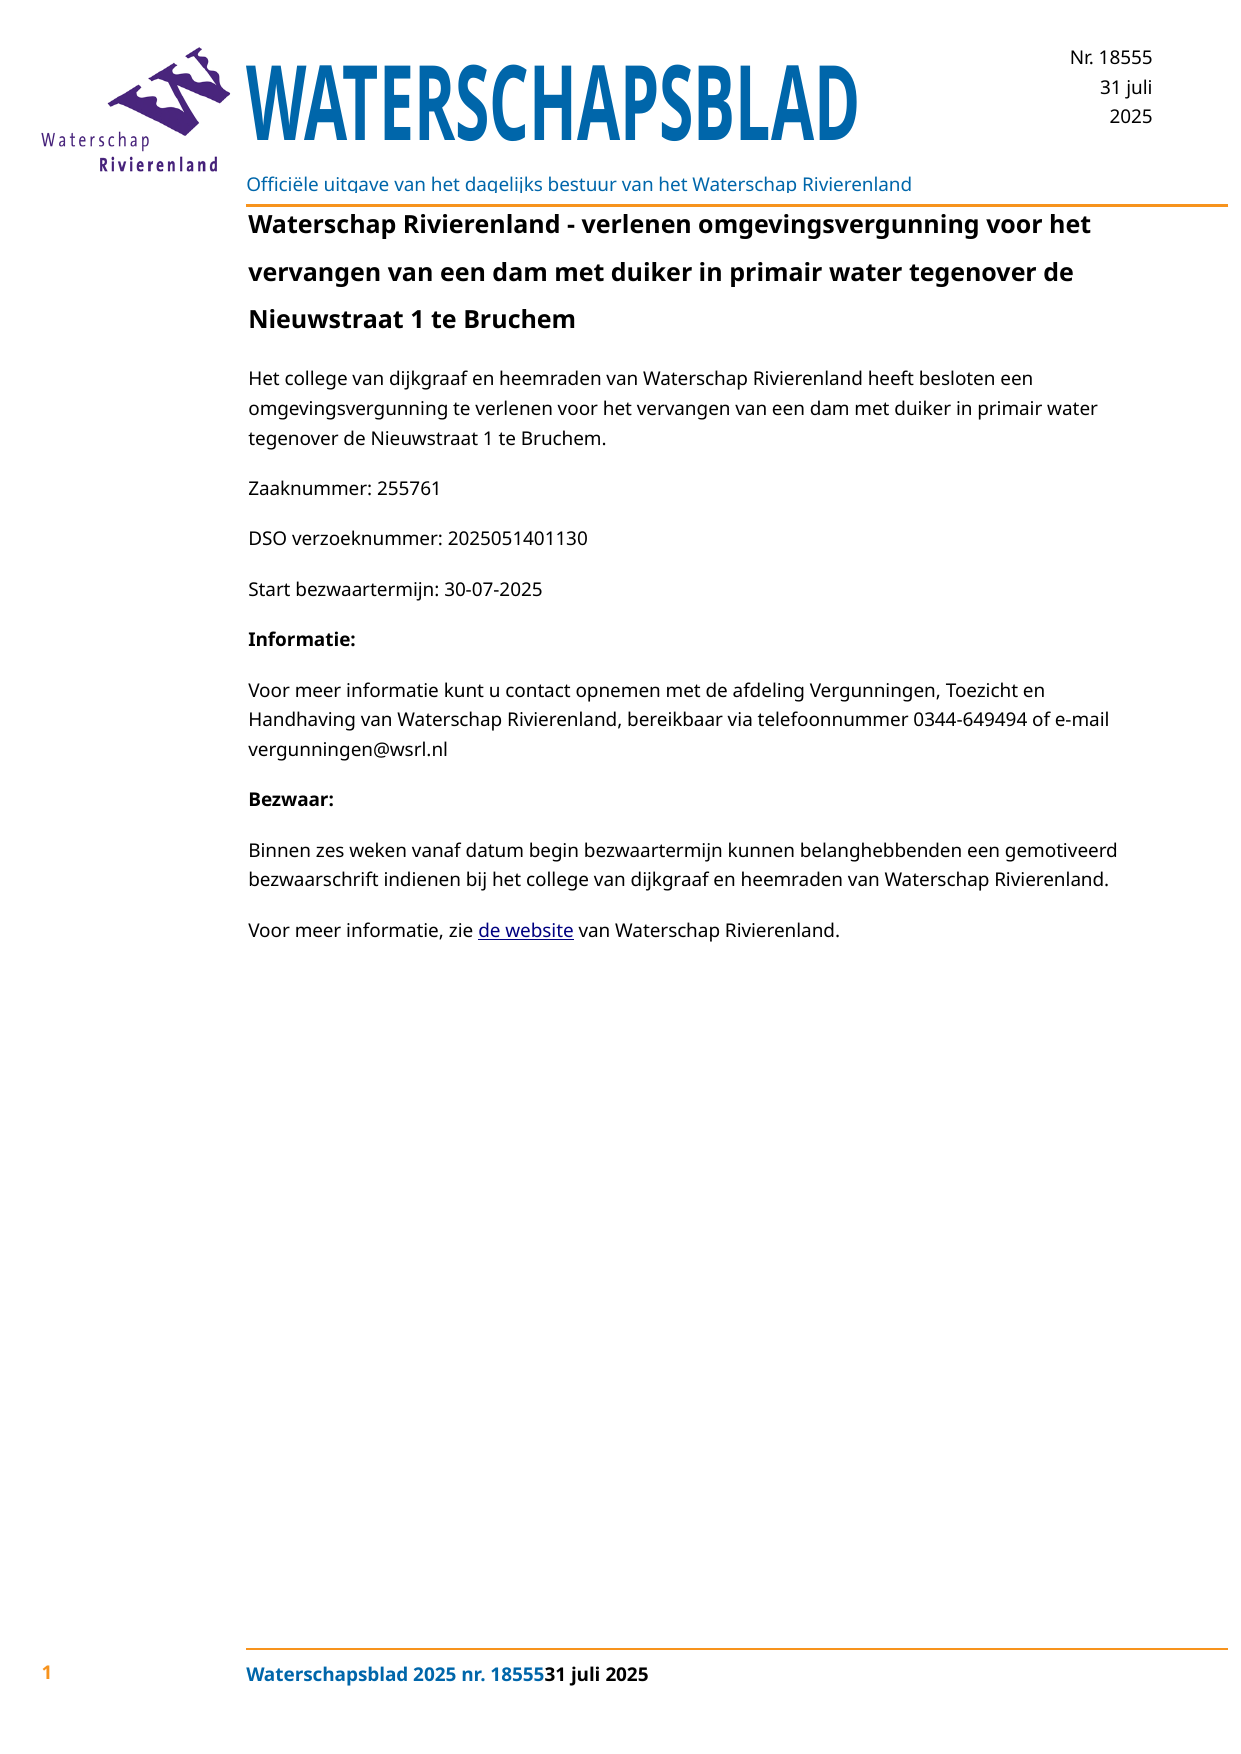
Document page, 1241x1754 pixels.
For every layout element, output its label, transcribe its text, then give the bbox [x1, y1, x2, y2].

text DSO verzoeknummer: 2025051401130 [248, 526, 1152, 551]
text Bezwaar: [248, 786, 1152, 812]
text Informatie: [248, 626, 1152, 652]
text Het college van dijkgraaf en heemraden van Waterschap Rivierenland heeft besloten een omgevingsvergunning te verlenen voor het vervangen van een dam met duiker in primair water tegenover de Nieuwstraat 1 te Bruchem. [248, 366, 1152, 450]
text Zaaknummer: 255761 [248, 475, 1152, 501]
text Voor meer informatie, zie de website van Waterschap Rivierenland. [248, 917, 1152, 942]
picture [41, 47, 231, 172]
text Voor meer informatie kunt u contact opnemen met de afdeling Vergunningen, Toezicht en Handhaving van Waterschap Rivierenland, bereikbaar via telefoonnummer 0344-649494 of e-mail vergunningen@wsrl.nl [248, 677, 1152, 762]
text Waterschap Rivierenland - verlenen omgevingsvergunning voor het vervangen van een dam met duiker in primair water tegenover de Nieuwstraat 1 te Bruchem [248, 207, 1152, 336]
text Binnen zes weken vanaf datum begin bezwaartermijn kunnen belanghebbenden een gemotiveerd bezwaarschrift indienen bij het college van dijkgraaf en heemraden van Waterschap Rivierenland. [248, 837, 1152, 892]
text Start bezwaartermijn: 30-07-2025 [248, 576, 1152, 602]
